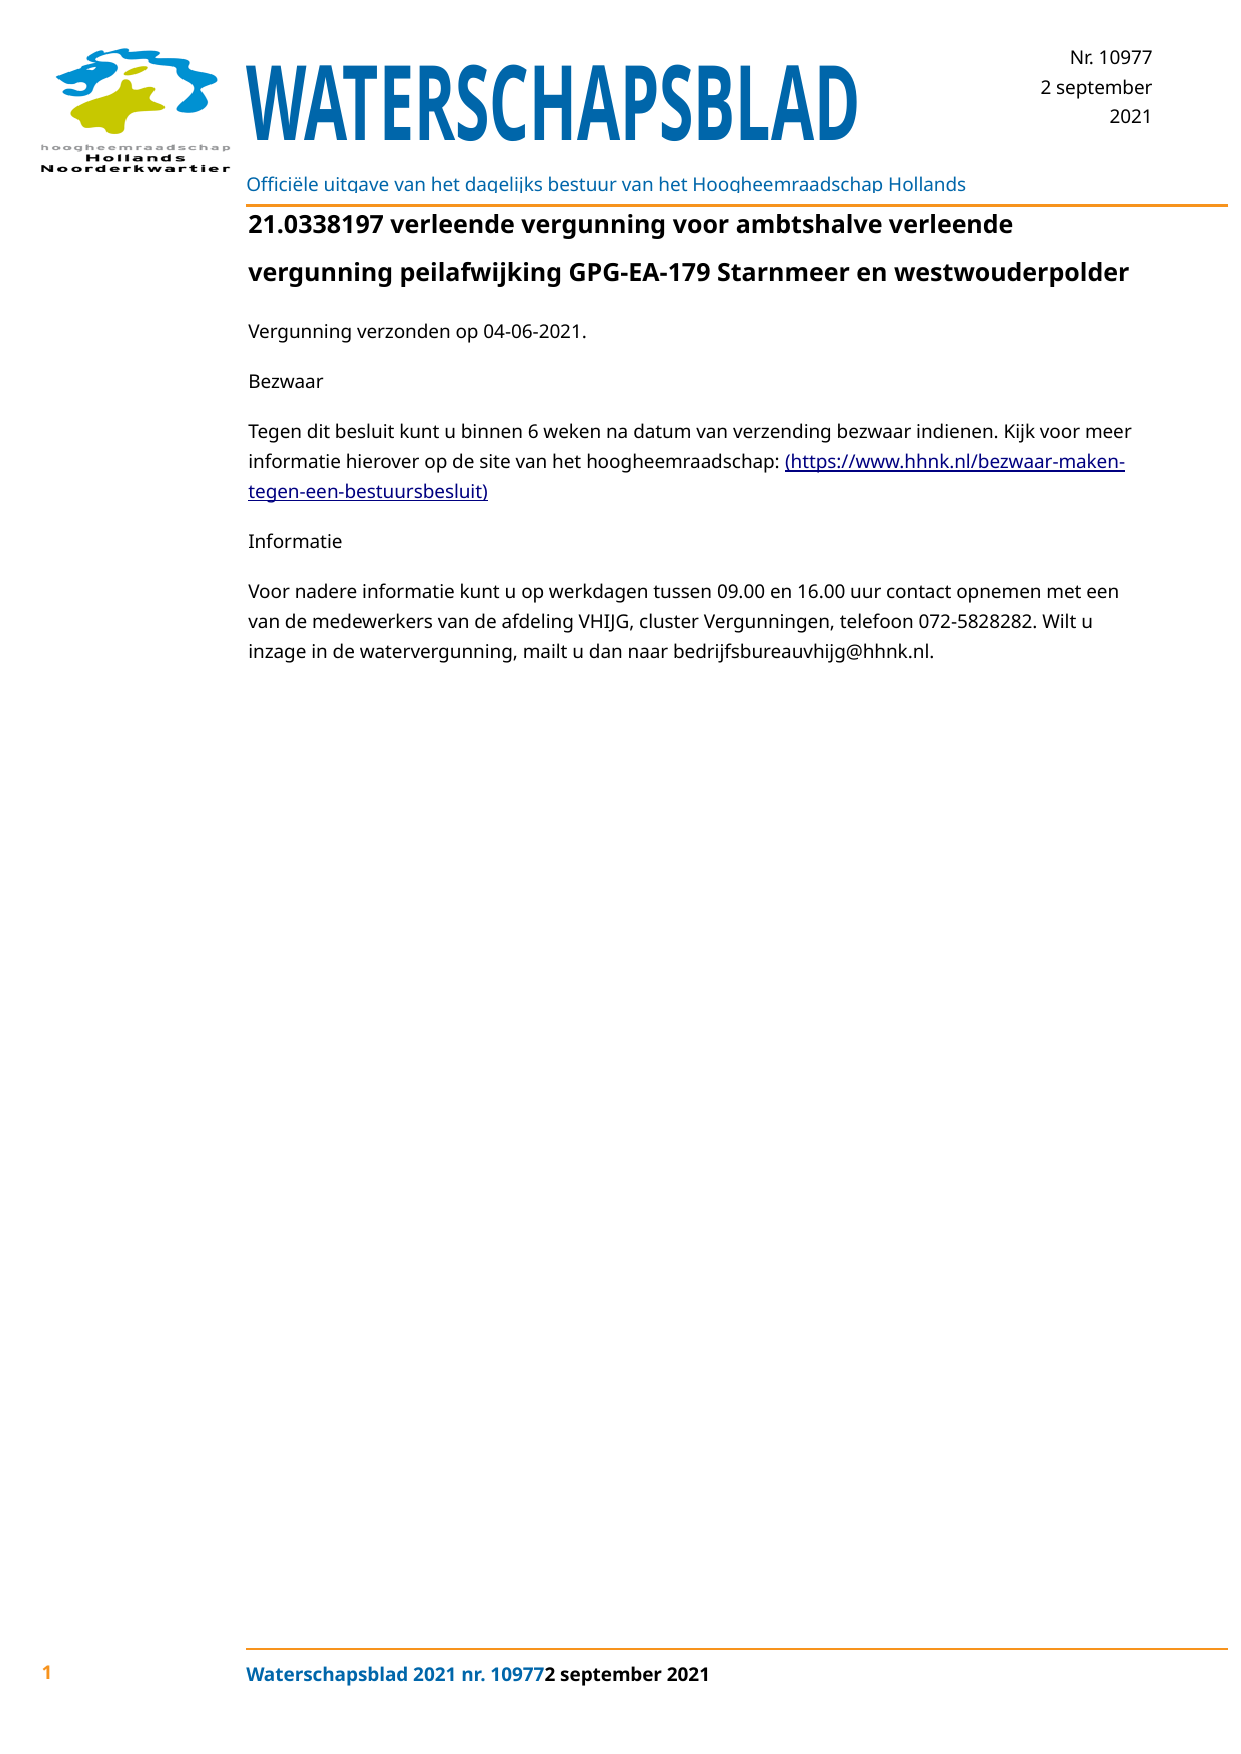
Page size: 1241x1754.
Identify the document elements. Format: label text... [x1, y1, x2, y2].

text Informatie [248, 528, 1152, 554]
text Bezwaar [248, 368, 1152, 394]
text Vergunning verzonden op 04-06-2021. [248, 318, 1152, 344]
text Voor nadere informatie kunt u op werkdagen tussen 09.00 en 16.00 uur contact opnemen met een van de medewerkers van de afdeling VHIJG, cluster Vergunningen, telefoon 072-5828282. Wilt u inzage in de watervergunning, mailt u dan naar bedrijfsbureauvhijg@hhnk.nl. [248, 579, 1152, 664]
text 21.0338197 verleende vergunning voor ambtshalve verleende vergunning peilafwijking GPG-EA-179 Starnmeer en westwouderpolder [248, 207, 1152, 288]
text Tegen dit besluit kunt u binnen 6 weken na datum van verzending bezwaar indienen. Kijk voor meer informatie hierover op de site van het hoogheemraadschap: (https://www.hhnk.nl/bezwaar-maken-tegen-een-bestuursbesluit) [248, 419, 1152, 504]
picture [41, 47, 231, 172]
